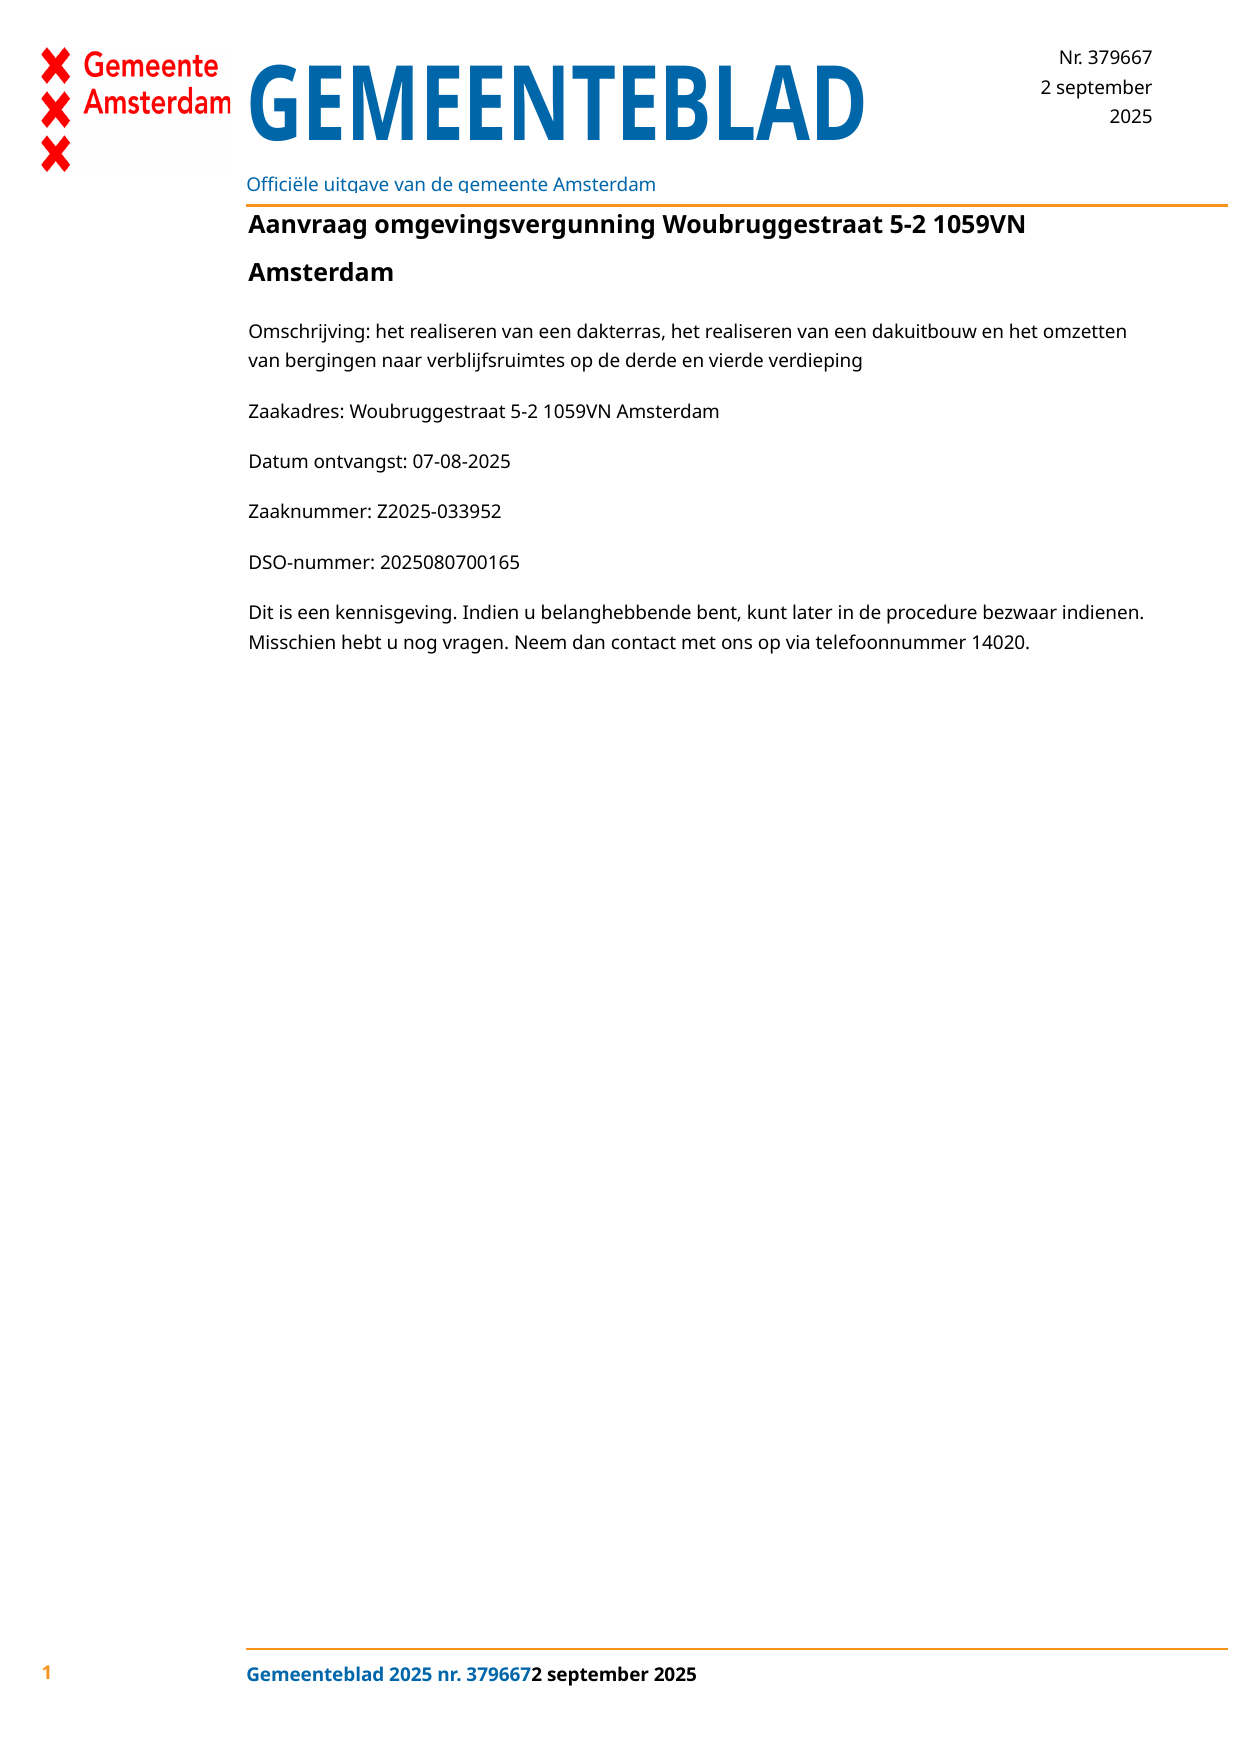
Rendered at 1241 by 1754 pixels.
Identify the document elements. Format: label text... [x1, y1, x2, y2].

text Datum ontvangst: 07-08-2025 [248, 448, 1152, 474]
text Omschrijving: het realiseren van een dakterras, het realiseren van een dakuitbouw en het omzetten van bergingen naar verblijfsruimtes op de derde en vierde verdieping [248, 318, 1152, 373]
text Aanvraag omgevingsvergunning Woubruggestraat 5-2 1059VN Amsterdam [248, 207, 1152, 288]
text Zaaknummer: Z2025-033952 [248, 499, 1152, 524]
text Zaakadres: Woubruggestraat 5-2 1059VN Amsterdam [248, 398, 1152, 424]
picture [41, 47, 231, 172]
text Dit is een kennisgeving. Indien u belanghebbende bent, kunt later in de procedure bezwaar indienen. Misschien hebt u nog vragen. Neem dan contact met ons op via telefoonnummer 14020. [248, 599, 1152, 655]
text DSO-nummer: 2025080700165 [248, 549, 1152, 575]
